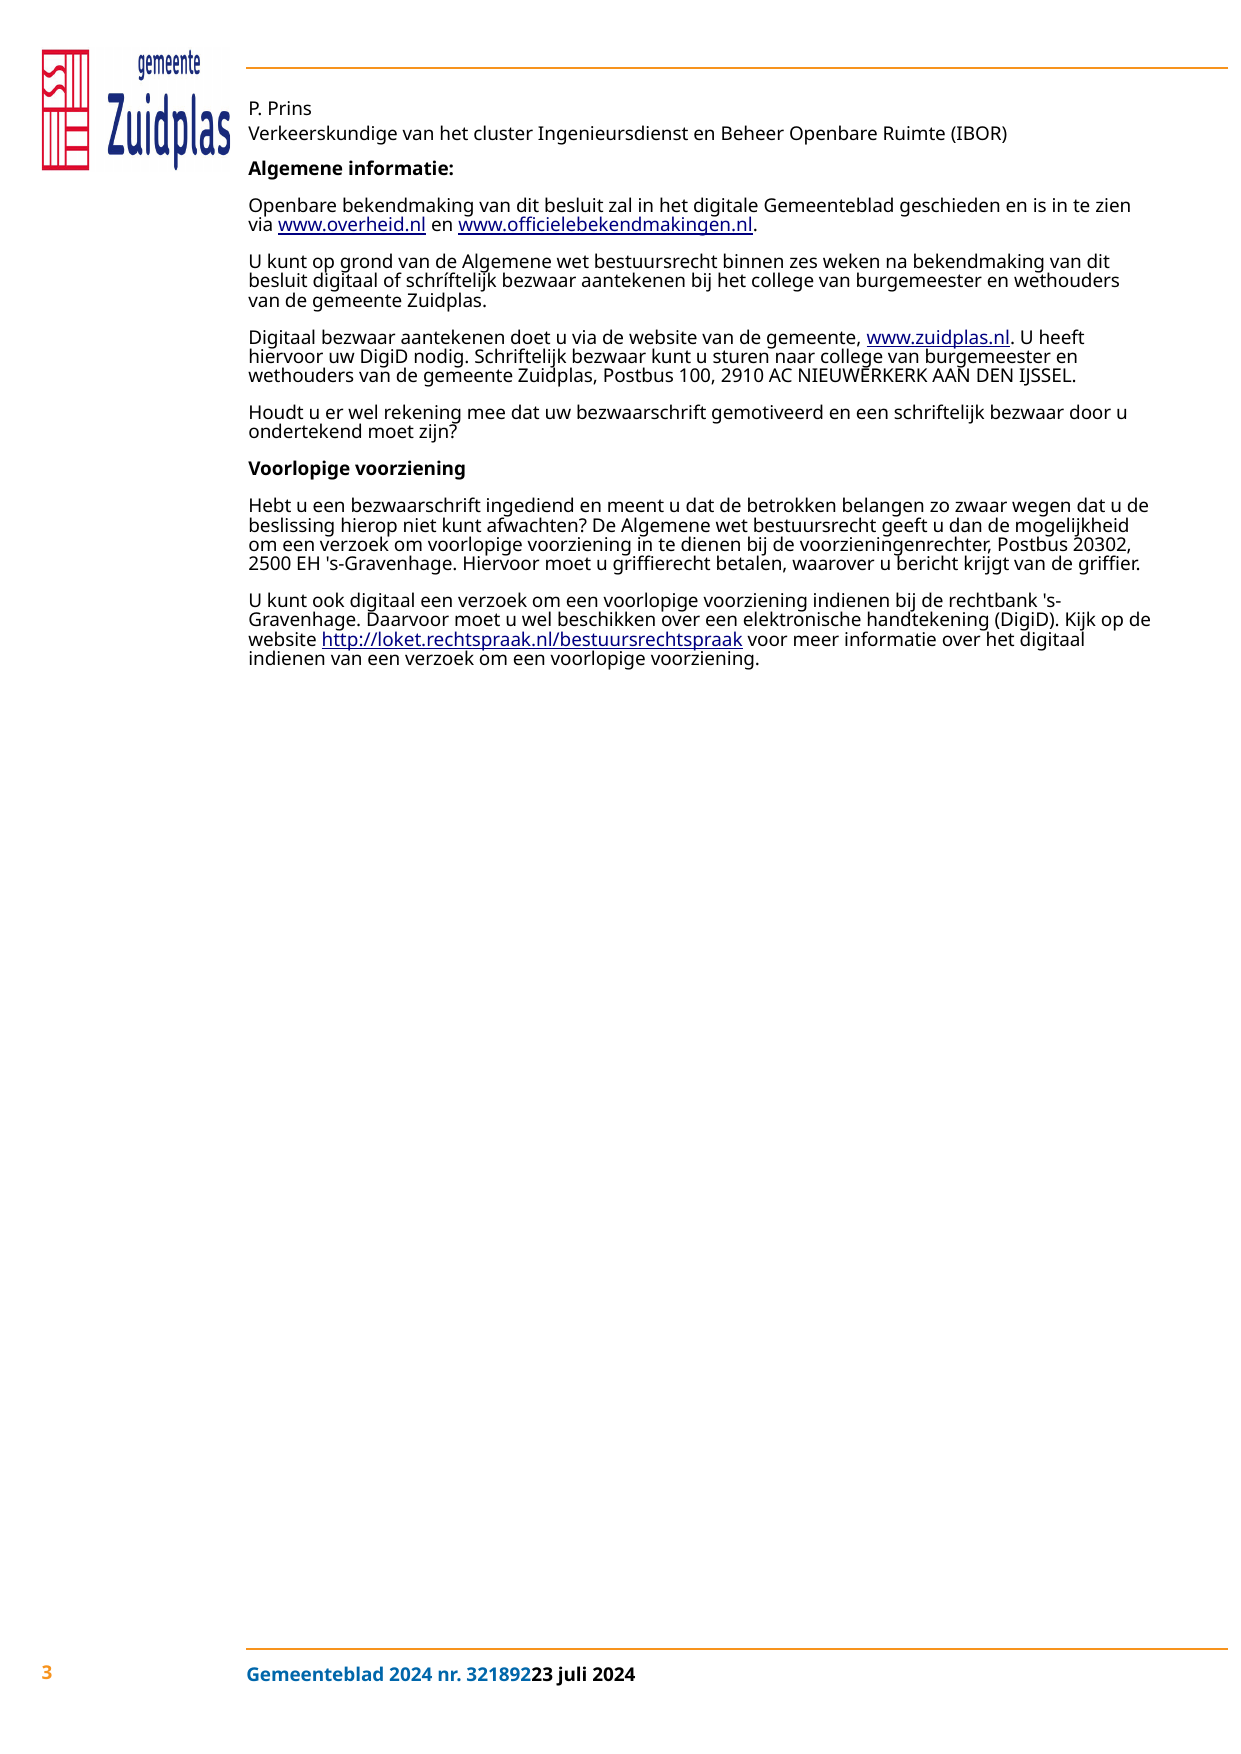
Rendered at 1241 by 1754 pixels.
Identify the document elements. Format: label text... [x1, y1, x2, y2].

text Houdt u er wel rekening mee dat uw bezwaarschrift gemotiveerd en een schriftelijk bezwaar door u ondertekend moet zijn? [248, 404, 1152, 443]
text U kunt op grond van de Algemene wet bestuursrecht binnen zes weken na bekendmaking van dit besluit digitaal of schríftelijk bezwaar aantekenen bij het college van burgemeester en wethouders van de gemeente Zuidplas. [248, 253, 1152, 311]
text P. Prins [248, 95, 1152, 121]
text Verkeerskundige van het cluster Ingenieursdienst en Beheer Openbare Ruimte (IBOR) [248, 121, 1152, 146]
picture [41, 47, 231, 172]
text Hebt u een bezwaarschrift ingediend en meent u dat de betrokken belangen zo zwaar wegen dat u de beslissing hierop niet kunt afwachten? De Algemene wet bestuursrecht geeft u dan de mogelijkheid om een verzoek om voorlopige voorziening in te dienen bij de voorzieningenrechter, Postbus 20302, 2500 EH 's-Gravenhage. Hiervoor moet u griffierecht betalen, waarover u bericht krijgt van de griffier. [248, 497, 1152, 574]
text Digitaal bezwaar aantekenen doet u via de website van de gemeente, www.zuidplas.nl. U heeft hiervoor uw DigiD nodig. Schriftelijk bezwaar kunt u sturen naar college van burgemeester en wethouders van de gemeente Zuidplas, Postbus 100, 2910 AC NIEUWERKERK AAN DEN IJSSEL. [248, 329, 1152, 386]
text Algemene informatie: [248, 160, 1152, 179]
text Voorlopige voorziening [248, 460, 1152, 480]
text Openbare bekendmaking van dit besluit zal in het digitale Gemeenteblad geschieden en is in te zien via www.overheid.nl en www.officielebekendmakingen.nl. [248, 197, 1152, 235]
text U kunt ook digitaal een verzoek om een voorlopige voorziening indienen bij de rechtbank 's-Gravenhage. Daarvoor moet u wel beschikken over een elektronische handtekening (DigiD). Kijk op de website http://loket.rechtspraak.nl/bestuursrechtspraak voor meer informatie over het digitaal indienen van een verzoek om een voorlopige voorziening. [248, 592, 1152, 669]
